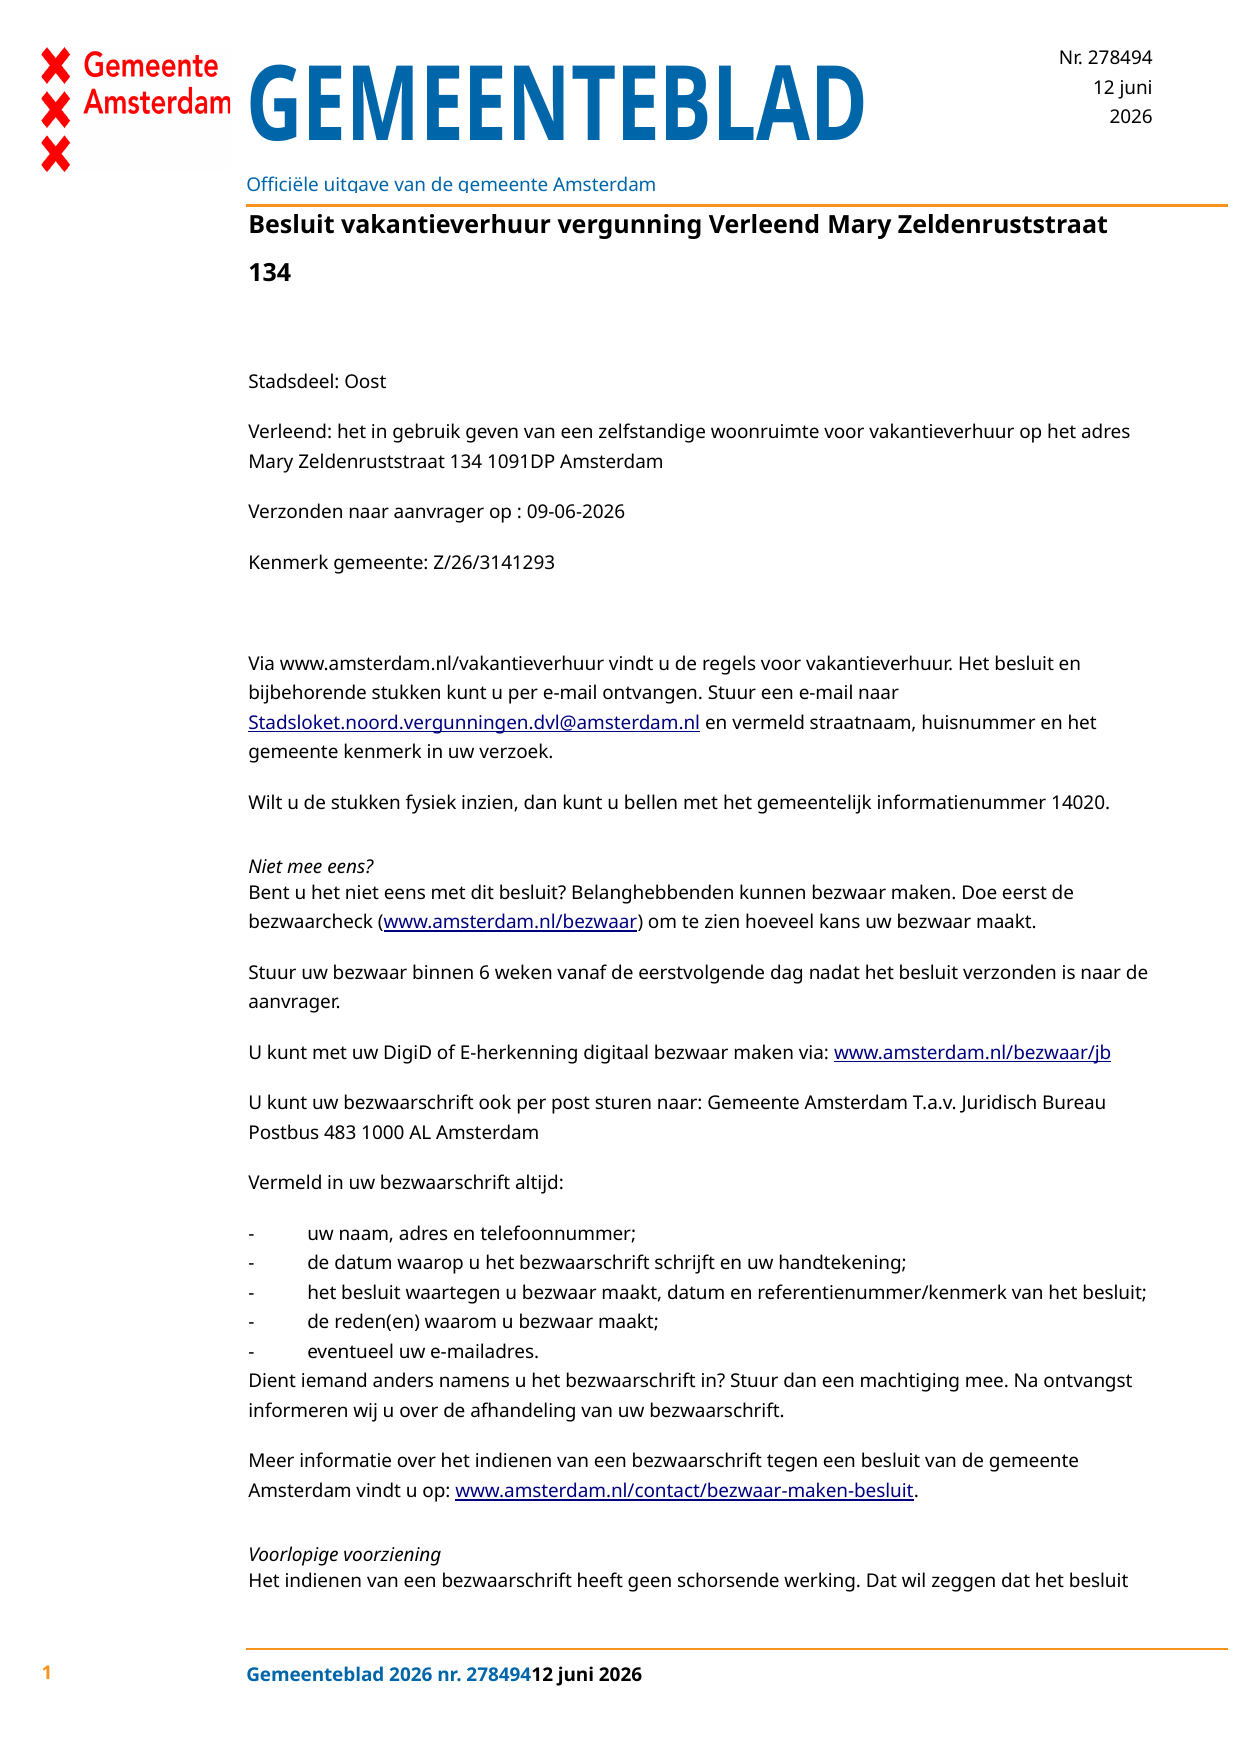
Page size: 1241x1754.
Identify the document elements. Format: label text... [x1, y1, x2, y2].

text Wilt u de stukken fysiek inzien, dan kunt u bellen met het gemeentelijk informatienummer 14020. [248, 789, 1152, 815]
text U kunt uw bezwaarschrift ook per post sturen naar: Gemeente Amsterdam T.a.v. Juridisch Bureau Postbus 483 1000 AL Amsterdam [248, 1089, 1152, 1144]
text U kunt met uw DigiD of E-herkenning digitaal bezwaar maken via: www.amsterdam.nl/bezwaar/jb [248, 1039, 1152, 1064]
list uw naam, adres en telefoonnummer; [248, 1220, 1152, 1245]
text Stadsdeel: Oost [248, 368, 1152, 394]
text Dient iemand anders namens u het bezwaarschrift in? Stuur dan een machtiging mee. Na ontvangst informeren wij u over de afhandeling van uw bezwaarschrift. [248, 1368, 1152, 1423]
list de datum waarop u het bezwaarschrift schrijft en uw handtekening; [248, 1249, 1152, 1275]
text Voorlopige voorziening [248, 1541, 1152, 1567]
picture [41, 47, 231, 172]
list het besluit waartegen u bezwaar maakt, datum en referentienummer/kenmerk van het besluit; [248, 1279, 1152, 1304]
text Meer informatie over het indienen van een bezwaarschrift tegen een besluit van de gemeente Amsterdam vindt u op: www.amsterdam.nl/contact/bezwaar-maken-besluit. [248, 1448, 1152, 1503]
text Via www.amsterdam.nl/vakantieverhuur vindt u de regels voor vakantieverhuur. Het besluit en bijbehorende stukken kunt u per e-mail ontvangen. Stuur een e-mail naar Stadsloket.noord.vergunningen.dvl@amsterdam.nl en vermeld straatnaam, huisnummer en het gemeente kenmerk in uw verzoek. [248, 650, 1152, 764]
text Vermeld in uw bezwaarschrift altijd: [248, 1169, 1152, 1195]
text Stuur uw bezwaar binnen 6 weken vanaf de eerstvolgende dag nadat het besluit verzonden is naar de aanvrager. [248, 959, 1152, 1014]
text Verzonden naar aanvrager op : 09-06-2026 [248, 499, 1152, 524]
text Besluit vakantieverhuur vergunning Verleend Mary Zeldenruststraat 134 [248, 207, 1152, 288]
text Het indienen van een bezwaarschrift heeft geen schorsende werking. Dat wil zeggen dat het besluit [248, 1567, 1152, 1593]
text Verleend: het in gebruik geven van een zelfstandige woonruimte voor vakantieverhuur op het adres Mary Zeldenruststraat 134 1091DP Amsterdam [248, 419, 1152, 474]
list de reden(en) waarom u bezwaar maakt; [248, 1308, 1152, 1334]
text Niet mee eens? [248, 853, 1152, 879]
list eventueel uw e-mailadres. [248, 1338, 1152, 1364]
text Bent u het niet eens met dit besluit? Belanghebbenden kunnen bezwaar maken. Doe eerst de bezwaarcheck (www.amsterdam.nl/bezwaar) om te zien hoeveel kans uw bezwaar maakt. [248, 879, 1152, 934]
text Kenmerk gemeente: Z/26/3141293 [248, 549, 1152, 575]
